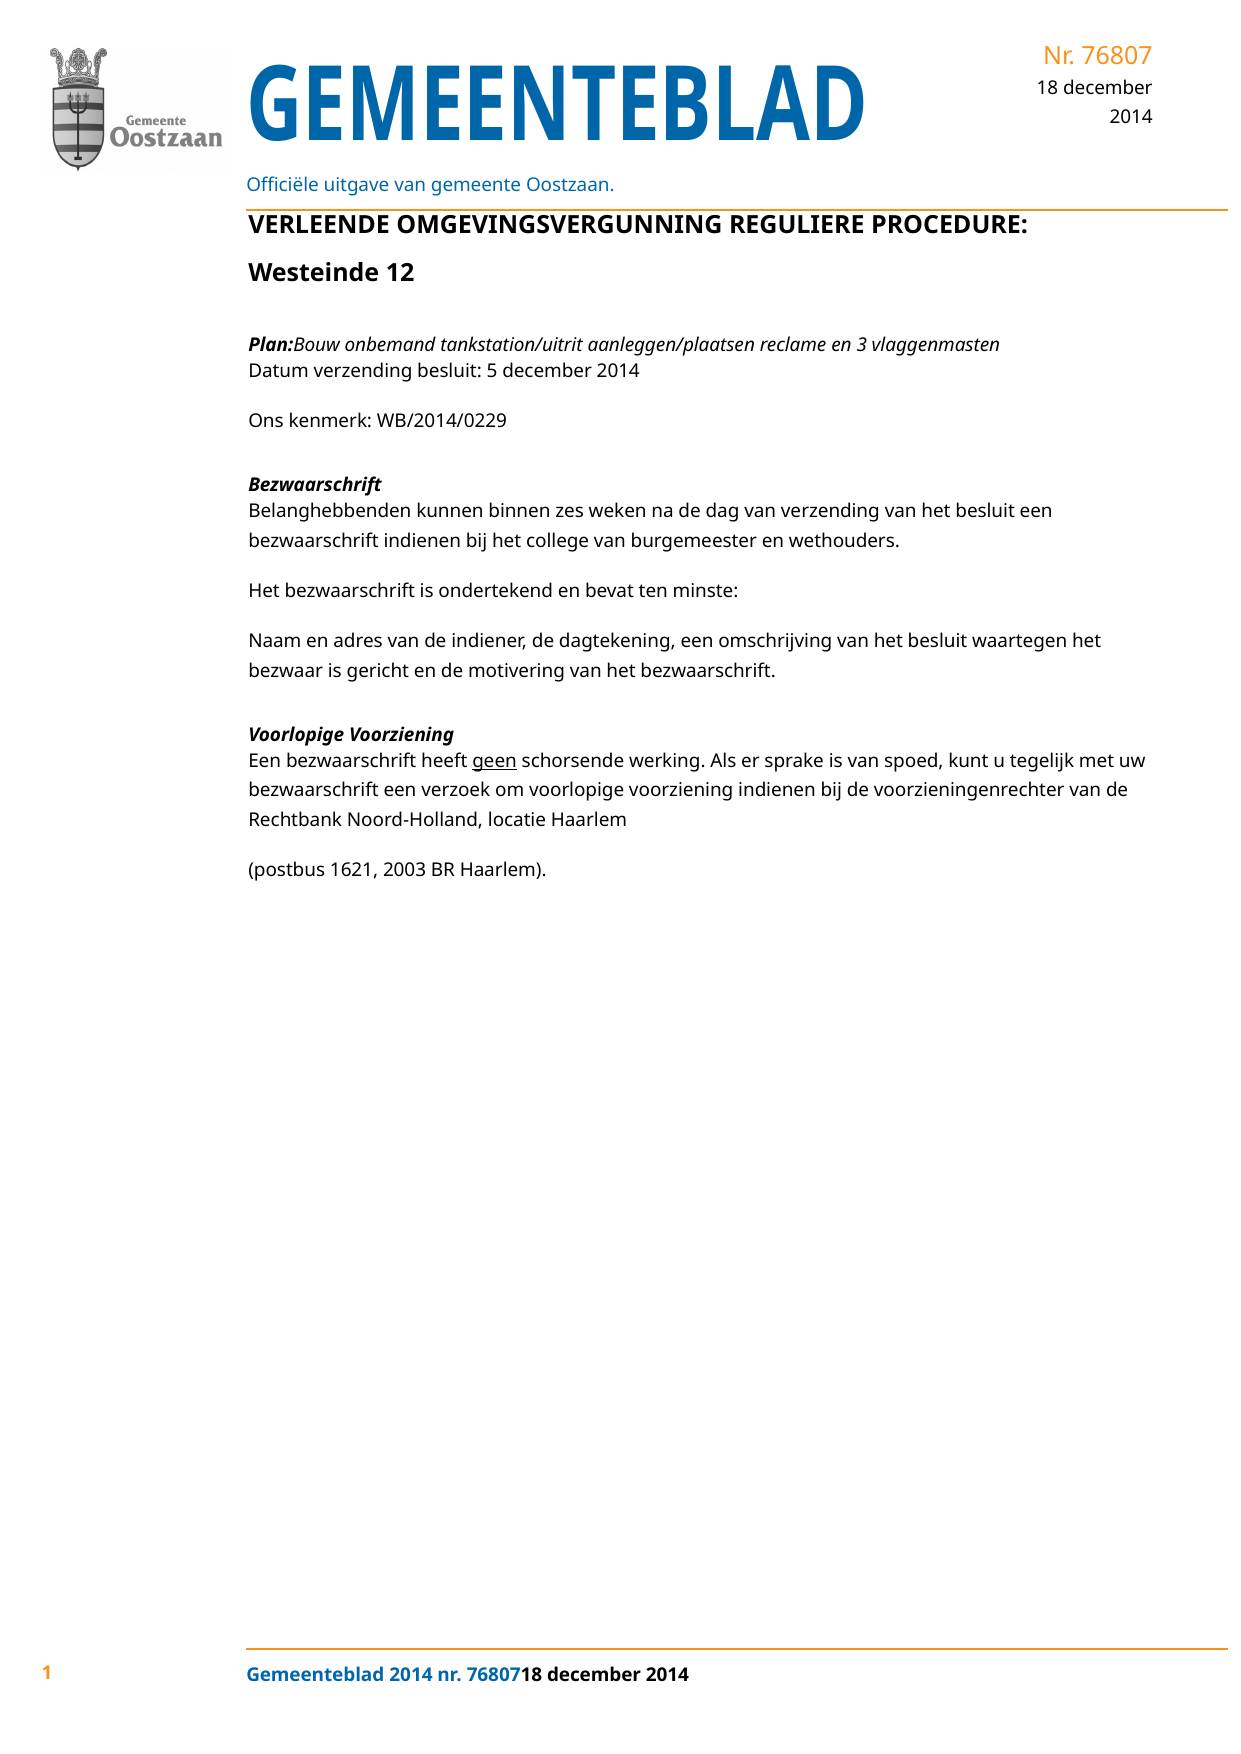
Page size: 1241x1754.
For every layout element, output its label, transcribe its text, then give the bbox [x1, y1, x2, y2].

text Bezwaarschrift [248, 472, 1152, 497]
picture [41, 47, 231, 172]
text Naam en adres van de indiener, de dagtekening, een omschrijving van het besluit waartegen het bezwaar is gericht en de motivering van het bezwaarschrift. [248, 628, 1152, 683]
text Plan:Bouw onbemand tankstation/uitrit aanleggen/plaatsen reclame en 3 vlaggenmasten [248, 331, 1152, 357]
text Datum verzending besluit: 5 december 2014 [248, 357, 1152, 383]
text Voorlopige Voorziening [248, 721, 1152, 747]
text (postbus 1621, 2003 BR Haarlem). [248, 857, 1152, 882]
text Het bezwaarschrift is ondertekend en bevat ten minste: [248, 577, 1152, 603]
text Belanghebbenden kunnen binnen zes weken na de dag van verzending van het besluit een bezwaarschrift indienen bij het college van burgemeester en wethouders. [248, 497, 1152, 553]
text VERLEENDE OMGEVINGSVERGUNNING REGULIERE PROCEDURE: Westeinde 12 [248, 211, 1152, 288]
text Een bezwaarschrift heeft geen schorsende werking. Als er sprake is van spoed, kunt u tegelijk met uw bezwaarschrift een verzoek om voorlopige voorziening indienen bij de voorzieningenrechter van de Rechtbank Noord-Holland, locatie Haarlem [248, 747, 1152, 832]
text Ons kenmerk: WB/2014/0229 [248, 408, 1152, 433]
